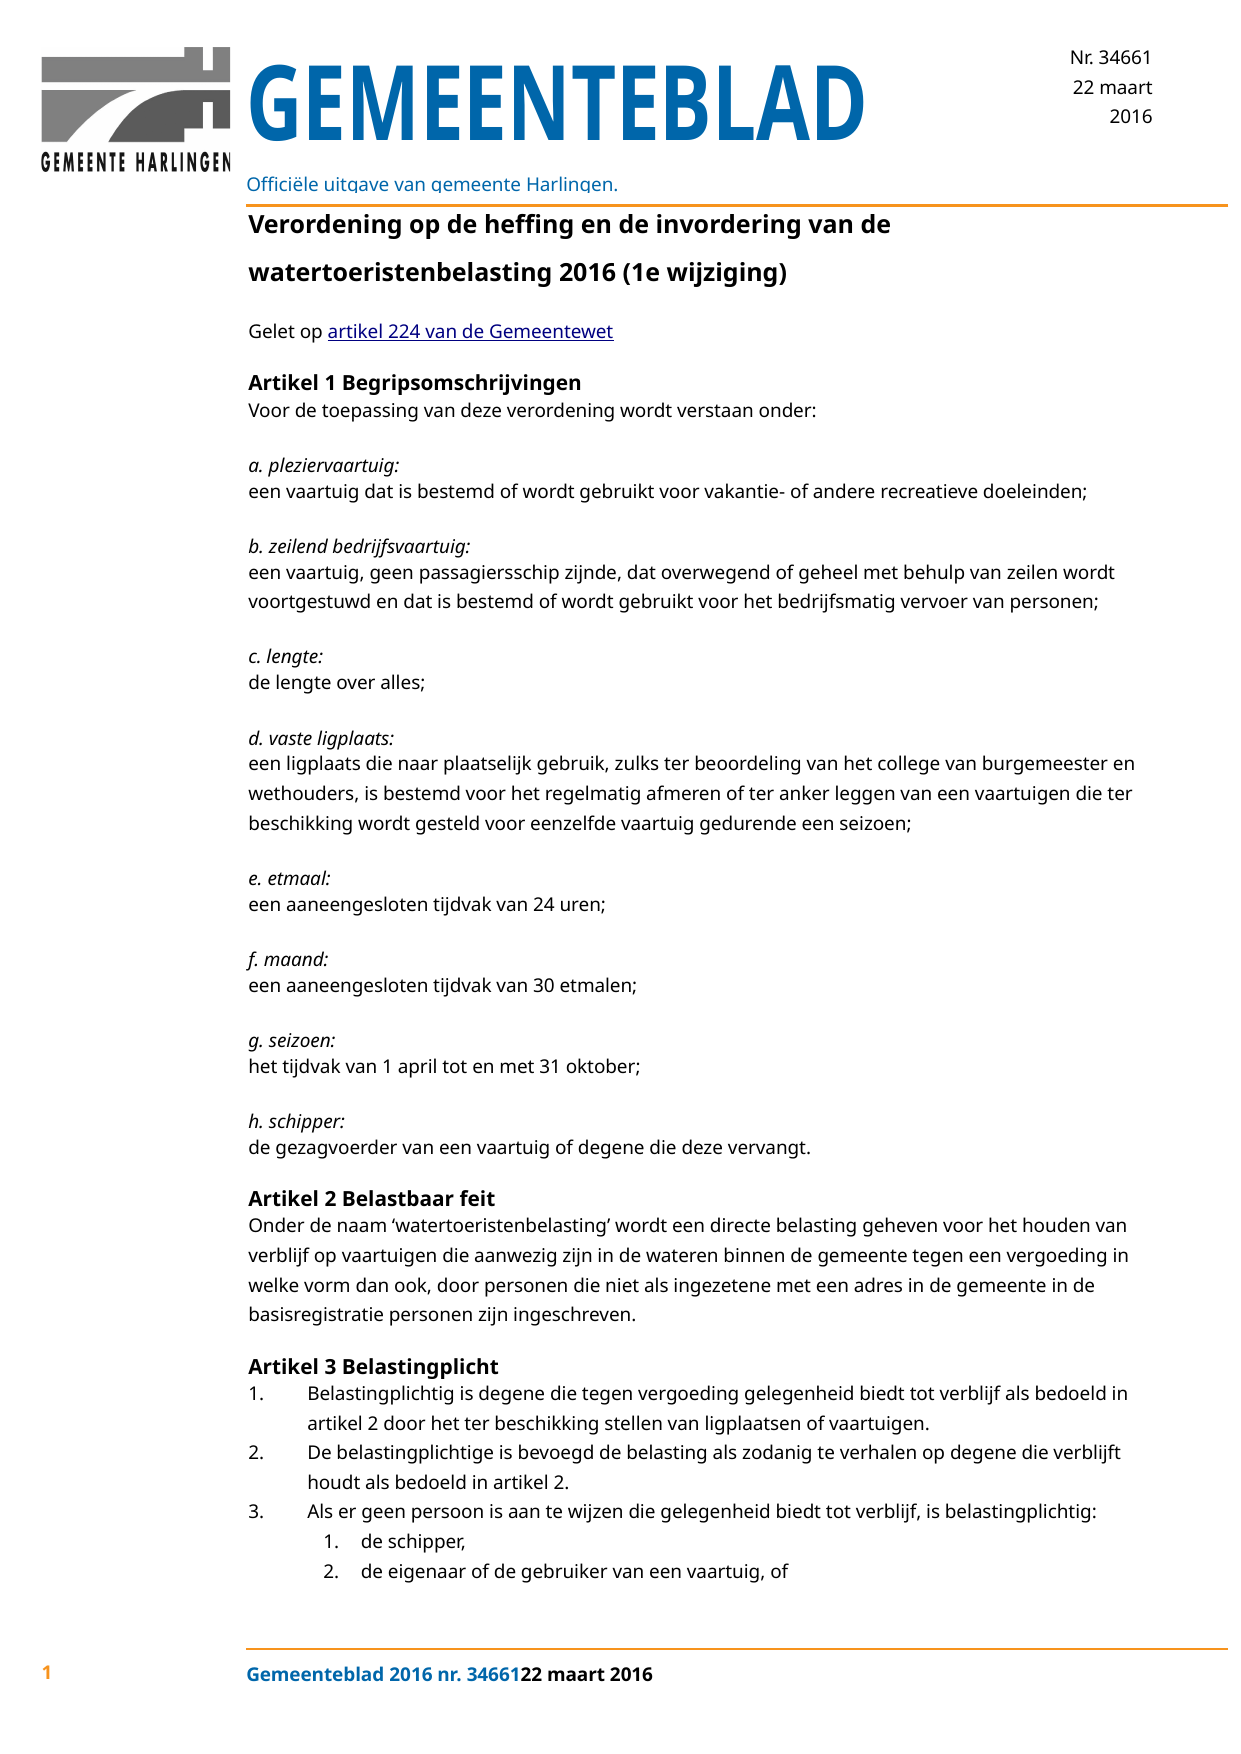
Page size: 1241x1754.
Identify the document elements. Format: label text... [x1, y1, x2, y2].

text d. vaste ligplaats: [248, 725, 1152, 751]
list De belastingplichtige is bevoegd de belasting als zodanig te verhalen op degene die verblijft houdt als bedoeld in artikel 2. [248, 1439, 1152, 1495]
text a. pleziervaartuig: [248, 452, 1152, 478]
text e. etmaal: [248, 865, 1152, 891]
text een vaartuig dat is bestemd of wordt gebruikt voor vakantie- of andere recreatieve doeleinden; [248, 478, 1152, 503]
list Belastingplichtig is degene die tegen vergoeding gelegenheid biedt tot verblijf als bedoeld in artikel 2 door het ter beschikking stellen van ligplaatsen of vaartuigen. [248, 1380, 1152, 1436]
picture [41, 47, 231, 172]
text een aaneengesloten tijdvak van 24 uren; [248, 891, 1152, 916]
text Verordening op de heffing en de invordering van de watertoeristenbelasting 2016 (1e wijziging) [248, 207, 1152, 288]
text h. schipper: [248, 1108, 1152, 1134]
list de schipper, [323, 1528, 1152, 1554]
text een aaneengesloten tijdvak van 30 etmalen; [248, 972, 1152, 997]
text het tijdvak van 1 april tot en met 31 oktober; [248, 1053, 1152, 1078]
text Artikel 1 Begripsomschrijvingen [248, 368, 1152, 397]
text Onder de naam ‘watertoeristenbelasting’ wordt een directe belasting geheven voor het houden van verblijf op vaartuigen die aanwezig zijn in de wateren binnen de gemeente tegen een vergoeding in welke vorm dan ook, door personen die niet als ingezetene met een adres in de gemeente in de basisregistratie personen zijn ingeschreven. [248, 1213, 1152, 1327]
text de gezagvoerder van een vaartuig of degene die deze vervangt. [248, 1134, 1152, 1159]
text Voor de toepassing van deze verordening wordt verstaan onder: [248, 397, 1152, 422]
list de eigenaar of de gebruiker van een vaartuig, of [323, 1558, 1152, 1583]
text g. seizoen: [248, 1027, 1152, 1053]
text een ligplaats die naar plaatselijk gebruik, zulks ter beoordeling van het college van burgemeester en wethouders, is bestemd voor het regelmatig afmeren of ter anker leggen van een vaartuigen die ter beschikking wordt gesteld voor eenzelfde vaartuig gedurende een seizoen; [248, 751, 1152, 835]
text c. lengte: [248, 644, 1152, 669]
text een vaartuig, geen passagiersschip zijnde, dat overwegend of geheel met behulp van zeilen wordt voortgestuwd en dat is bestemd of wordt gebruikt voor het bedrijfsmatig vervoer van personen; [248, 559, 1152, 614]
text Artikel 2 Belastbaar feit [248, 1184, 1152, 1213]
text b. zeilend bedrijfsvaartuig: [248, 533, 1152, 559]
list Als er geen persoon is aan te wijzen die gelegenheid biedt tot verblijf, is belastingplichtig: [248, 1499, 1152, 1524]
text Gelet op artikel 224 van de Gemeentewet [248, 318, 1152, 344]
text de lengte over alles; [248, 669, 1152, 695]
text f. maand: [248, 946, 1152, 972]
text Artikel 3 Belastingplicht [248, 1352, 1152, 1380]
